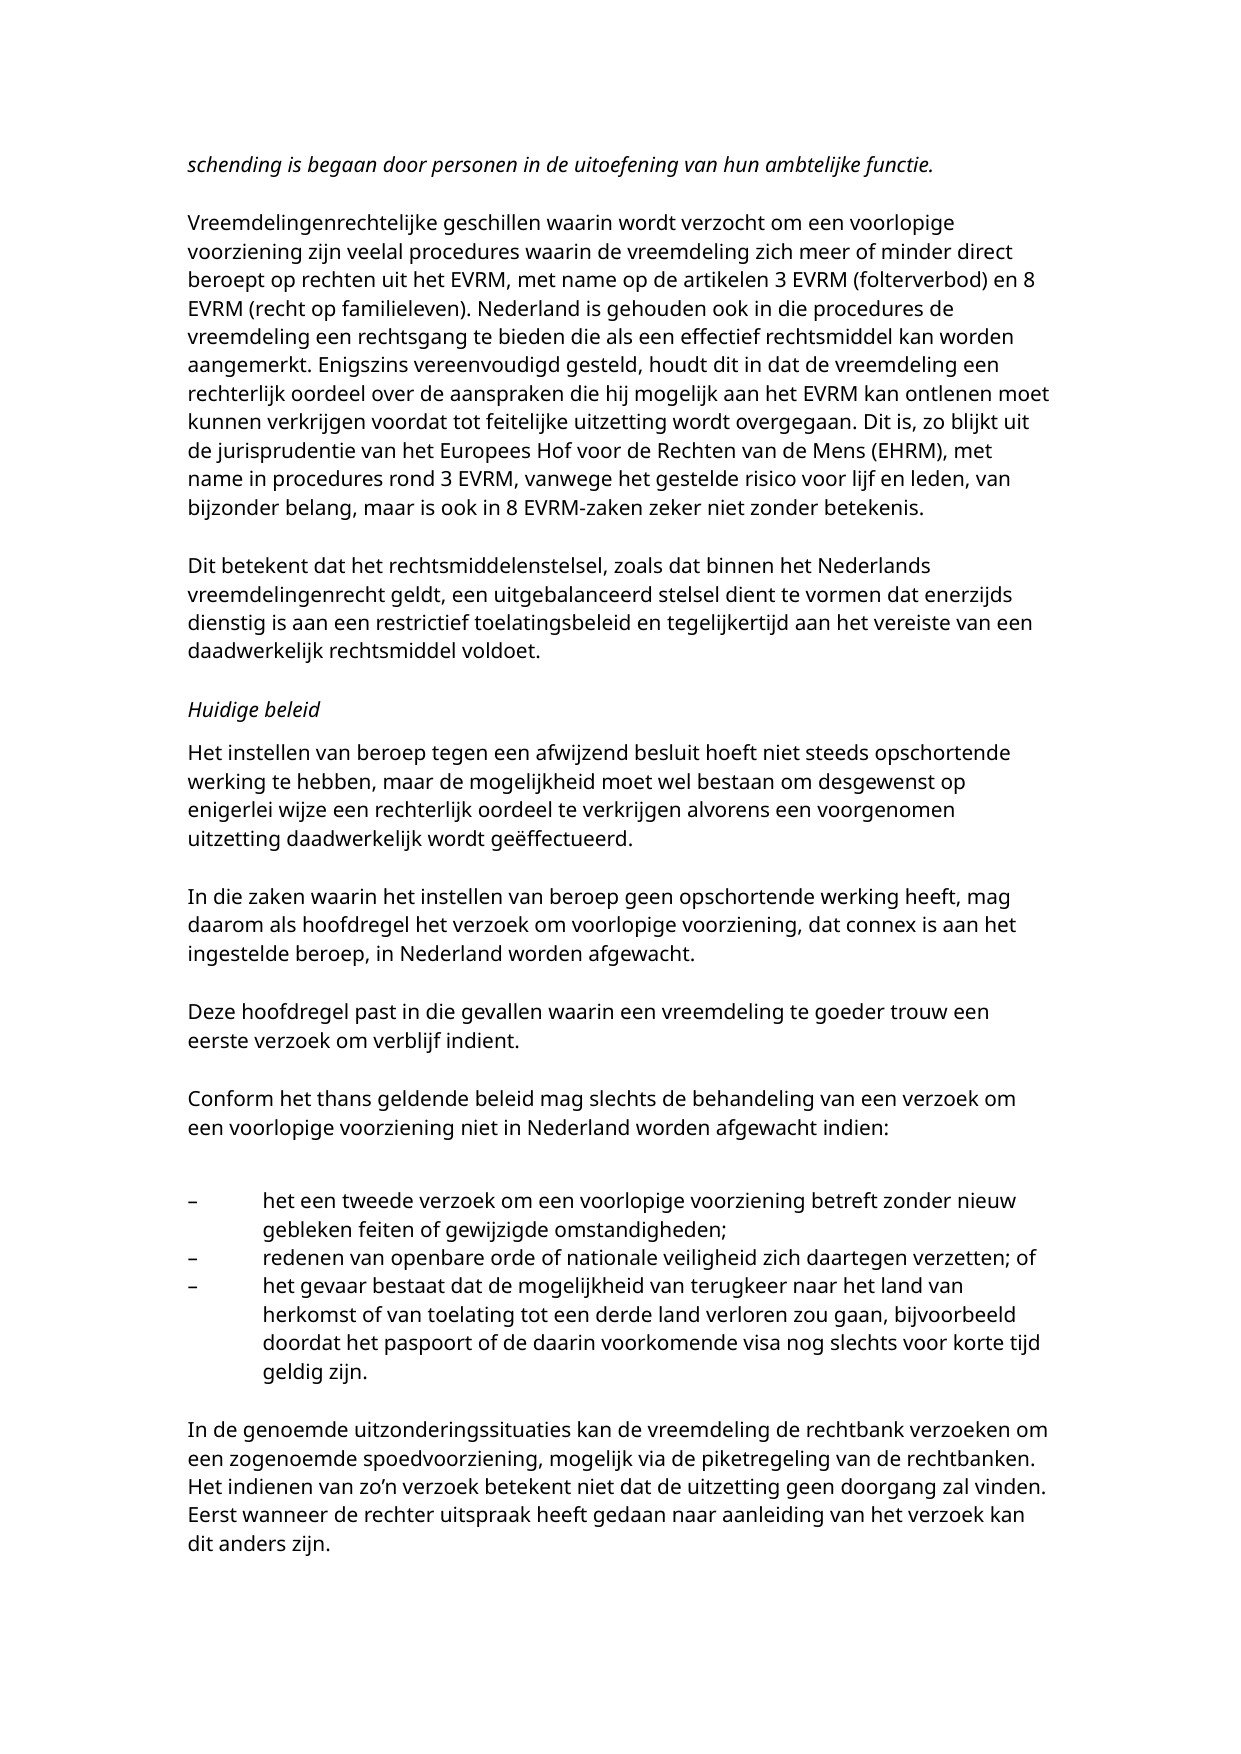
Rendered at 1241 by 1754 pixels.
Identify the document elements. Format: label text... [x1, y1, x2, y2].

list het een tweede verzoek om een voorlopige voorziening betreft zonder nieuw gebleken feiten of gewijzigde omstandigheden; [187, 1186, 1053, 1243]
list het gevaar bestaat dat de mogelijkheid van terugkeer naar het land van herkomst of van toelating tot een derde land verloren zou gaan, bijvoorbeeld doordat het paspoort of de daarin voorkomende visa nog slechts voor korte tijd geldig zijn. [187, 1272, 1053, 1385]
text Huidige beleid [187, 695, 1053, 723]
text Het instellen van beroep tegen een afwijzend besluit hoeft niet steeds opschortende werking te hebben, maar de mogelijkheid moet wel bestaan om desgewenst op enigerlei wijze een rechterlijk oordeel te verkrijgen alvorens een voorgenomen uitzetting daadwerkelijk wordt geëffectueerd. [187, 738, 1053, 852]
text Conform het thans geldende beleid mag slechts de behandeling van een verzoek om een voorlopige voorziening niet in Nederland worden afgewacht indien: [187, 1084, 1053, 1141]
text Vreemdelingenrechtelijke geschillen waarin wordt verzocht om een voorlopige voorziening zijn veelal procedures waarin de vreemdeling zich meer of minder direct beroept op rechten uit het EVRM, met name op de artikelen 3 EVRM (folterverbod) en 8 EVRM (recht op familieleven). Nederland is gehouden ook in die procedures de vreemdeling een rechtsgang te bieden die als een effectief rechtsmiddel kan worden aangemerkt. Enigszins vereenvoudigd gesteld, houdt dit in dat de vreemdeling een rechterlijk oordeel over de aanspraken die hij mogelijk aan het EVRM kan ontlenen moet kunnen verkrijgen voordat tot feitelijke uitzetting wordt overgegaan. Dit is, zo blijkt uit de jurisprudentie van het Europees Hof voor de Rechten van de Mens (EHRM), met name in procedures rond 3 EVRM, vanwege het gestelde risico voor lijf en leden, van bijzonder belang, maar is ook in 8 EVRM-zaken zeker niet zonder betekenis. [187, 208, 1053, 521]
text In de genoemde uitzonderingssituaties kan de vreemdeling de rechtbank verzoeken om een zogenoemde spoedvoorziening, mogelijk via de piketregeling van de rechtbanken. Het indienen van zo’n verzoek betekent niet dat de uitzetting geen doorgang zal vinden. Eerst wanneer de rechter uitspraak heeft gedaan naar aanleiding van het verzoek kan dit anders zijn. [187, 1415, 1053, 1557]
text Deze hoofdregel past in die gevallen waarin een vreemdeling te goeder trouw een eerste verzoek om verblijf indient. [187, 997, 1053, 1054]
text Dit betekent dat het rechtsmiddelenstelsel, zoals dat binnen het Nederlands vreemdelingenrecht geldt, een uitgebalanceerd stelsel dient te vormen dat enerzijds dienstig is aan een restrictief toelatingsbeleid en tegelijkertijd aan het vereiste van een daadwerkelijk rechtsmiddel voldoet. [187, 551, 1053, 665]
list redenen van openbare orde of nationale veiligheid zich daartegen verzetten; of [187, 1243, 1053, 1272]
text In die zaken waarin het instellen van beroep geen opschortende werking heeft, mag daarom als hoofdregel het verzoek om voorlopige voorziening, dat connex is aan het ingestelde beroep, in Nederland worden afgewacht. [187, 882, 1053, 967]
text schending is begaan door personen in de uitoefening van hun ambtelijke functie. [187, 150, 1053, 178]
